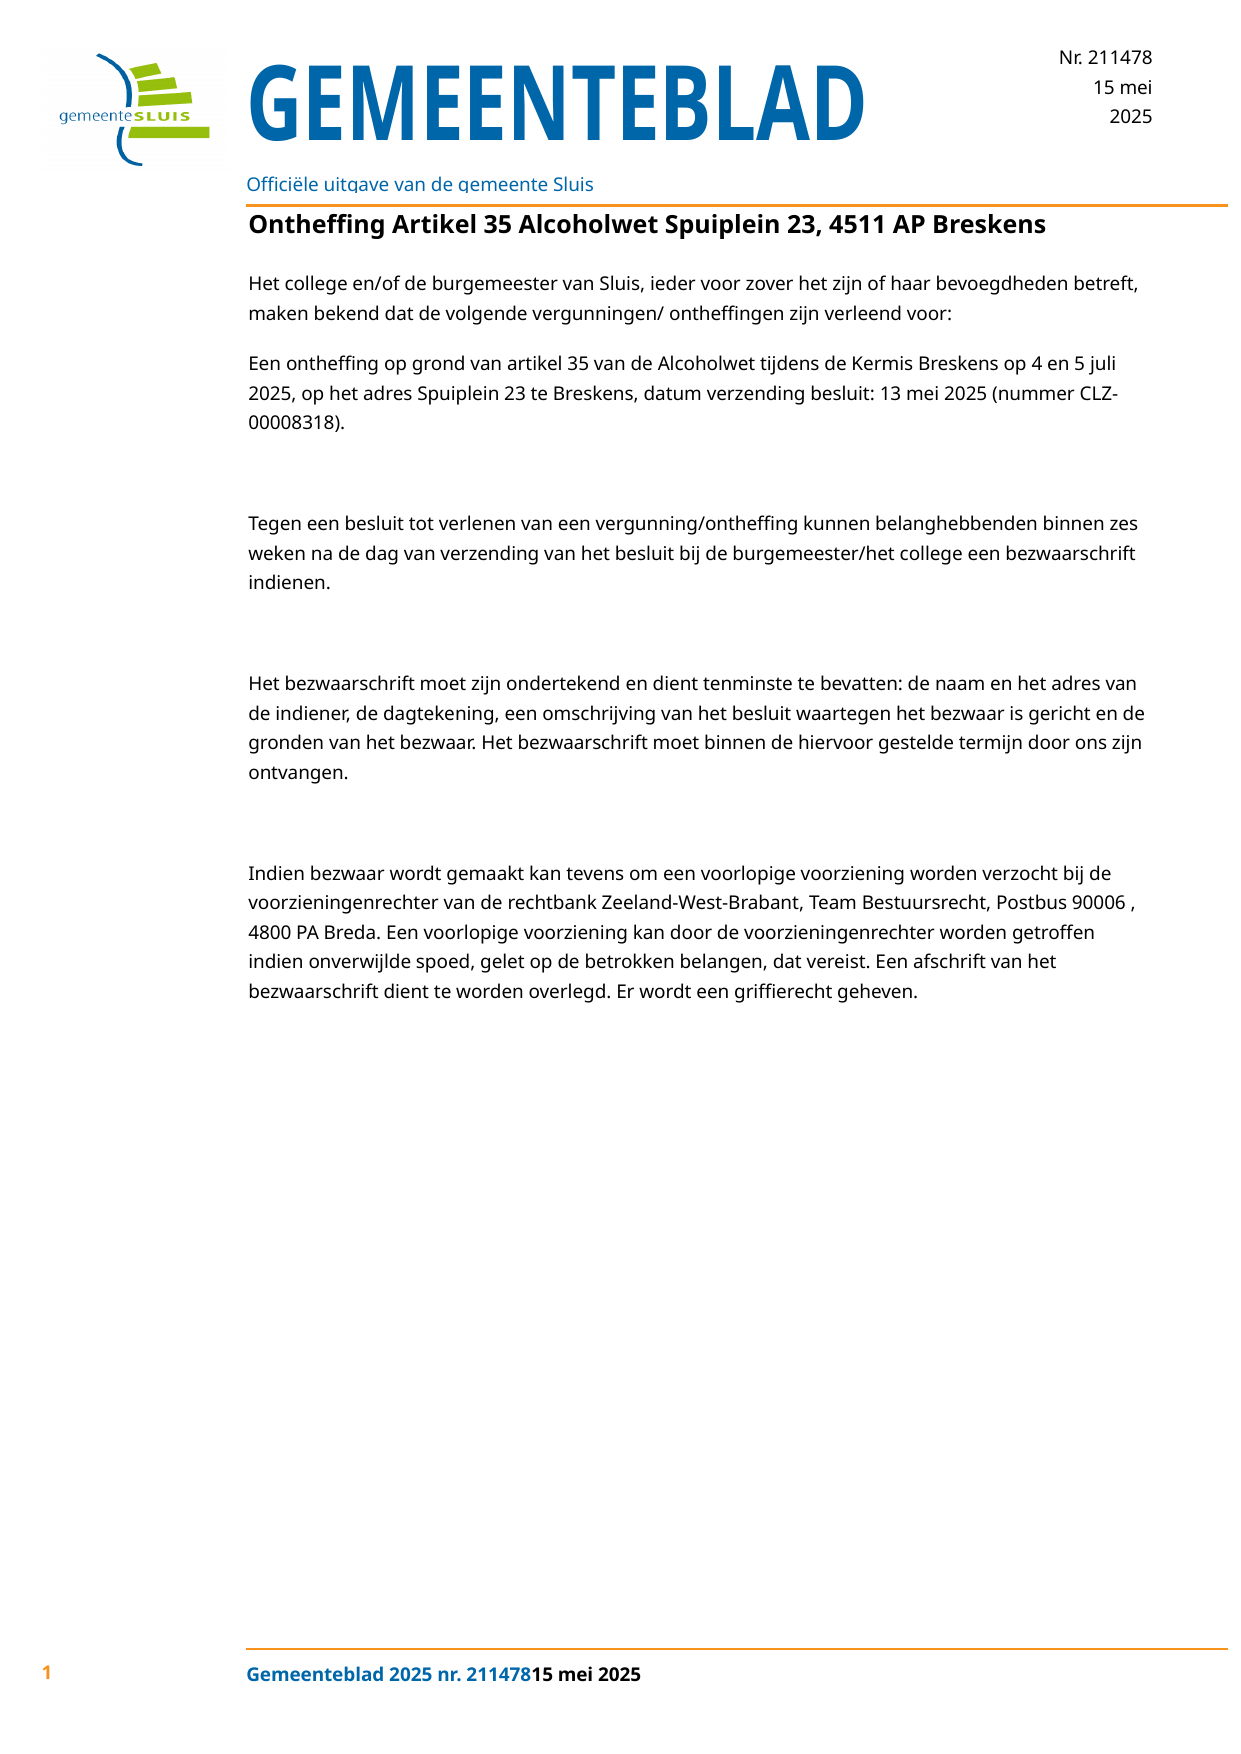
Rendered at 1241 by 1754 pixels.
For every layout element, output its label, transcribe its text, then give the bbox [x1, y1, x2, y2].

picture [41, 47, 231, 172]
text Het college en/of de burgemeester van Sluis, ieder voor zover het zijn of haar bevoegdheden betreft, maken bekend dat de volgende vergunningen/ ontheffingen zijn verleend voor: [248, 270, 1152, 326]
text Tegen een besluit tot verlenen van een vergunning/ontheffing kunnen belanghebbenden binnen zes weken na de dag van verzending van het besluit bij de burgemeester/het college een bezwaarschrift indienen. [248, 510, 1152, 595]
text Ontheffing Artikel 35 Alcoholwet Spuiplein 23, 4511 AP Breskens [248, 207, 1152, 241]
text Een ontheffing op grond van artikel 35 van de Alcoholwet tijdens de Kermis Breskens op 4 en 5 juli 2025, op het adres Spuiplein 23 te Breskens, datum verzending besluit: 13 mei 2025 (nummer CLZ-00008318). [248, 350, 1152, 435]
text Het bezwaarschrift moet zijn ondertekend en dient tenminste te bevatten: de naam en het adres van de indiener, de dagtekening, een omschrijving van het besluit waartegen het bezwaar is gericht en de gronden van het bezwaar. Het bezwaarschrift moet binnen de hiervoor gestelde termijn door ons zijn ontvangen. [248, 670, 1152, 785]
text Indien bezwaar wordt gemaakt kan tevens om een voorlopige voorziening worden verzocht bij de voorzieningenrechter van de rechtbank Zeeland-West-Brabant, Team Bestuursrecht, Postbus 90006 , 4800 PA Breda. Een voorlopige voorziening kan door de voorzieningenrechter worden getroffen indien onverwijlde spoed, gelet op de betrokken belangen, dat vereist. Een afschrift van het bezwaarschrift dient te worden overlegd. Er wordt een griffierecht geheven. [248, 860, 1152, 1004]
